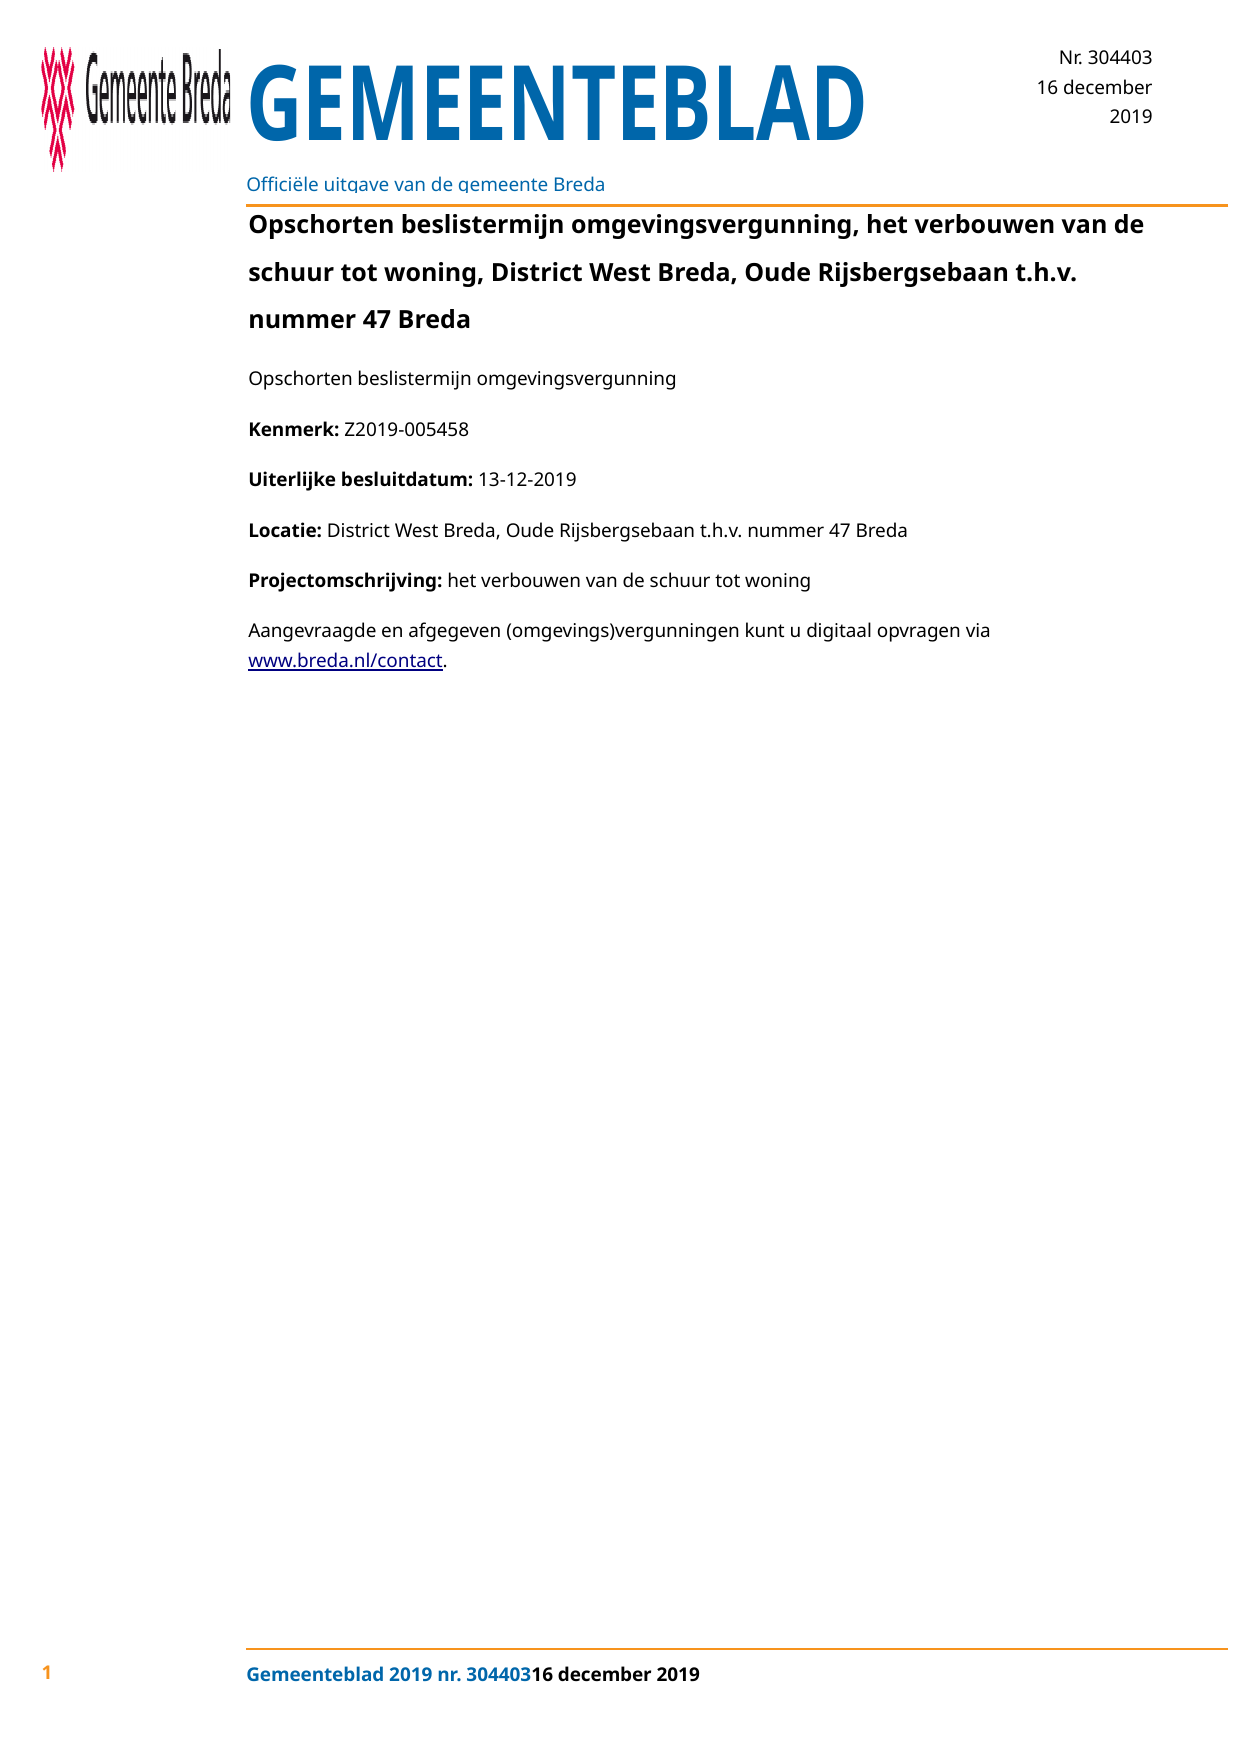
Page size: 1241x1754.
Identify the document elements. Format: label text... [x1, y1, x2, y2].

text Opschorten beslistermijn omgevingsvergunning [248, 366, 1152, 391]
text Uiterlijke besluitdatum: 13-12-2019 [248, 466, 1152, 492]
text Locatie: District West Breda, Oude Rijsbergsebaan t.h.v. nummer 47 Breda [248, 517, 1152, 542]
text Aangevraagde en afgegeven (omgevings)vergunningen kunt u digitaal opvragen via www.breda.nl/contact. [248, 618, 1152, 673]
text Kenmerk: Z2019-005458 [248, 416, 1152, 442]
text Projectomschrijving: het verbouwen van de schuur tot woning [248, 567, 1152, 593]
text Opschorten beslistermijn omgevingsvergunning, het verbouwen van de schuur tot woning, District West Breda, Oude Rijsbergsebaan t.h.v. nummer 47 Breda [248, 207, 1152, 336]
picture [41, 47, 231, 172]
